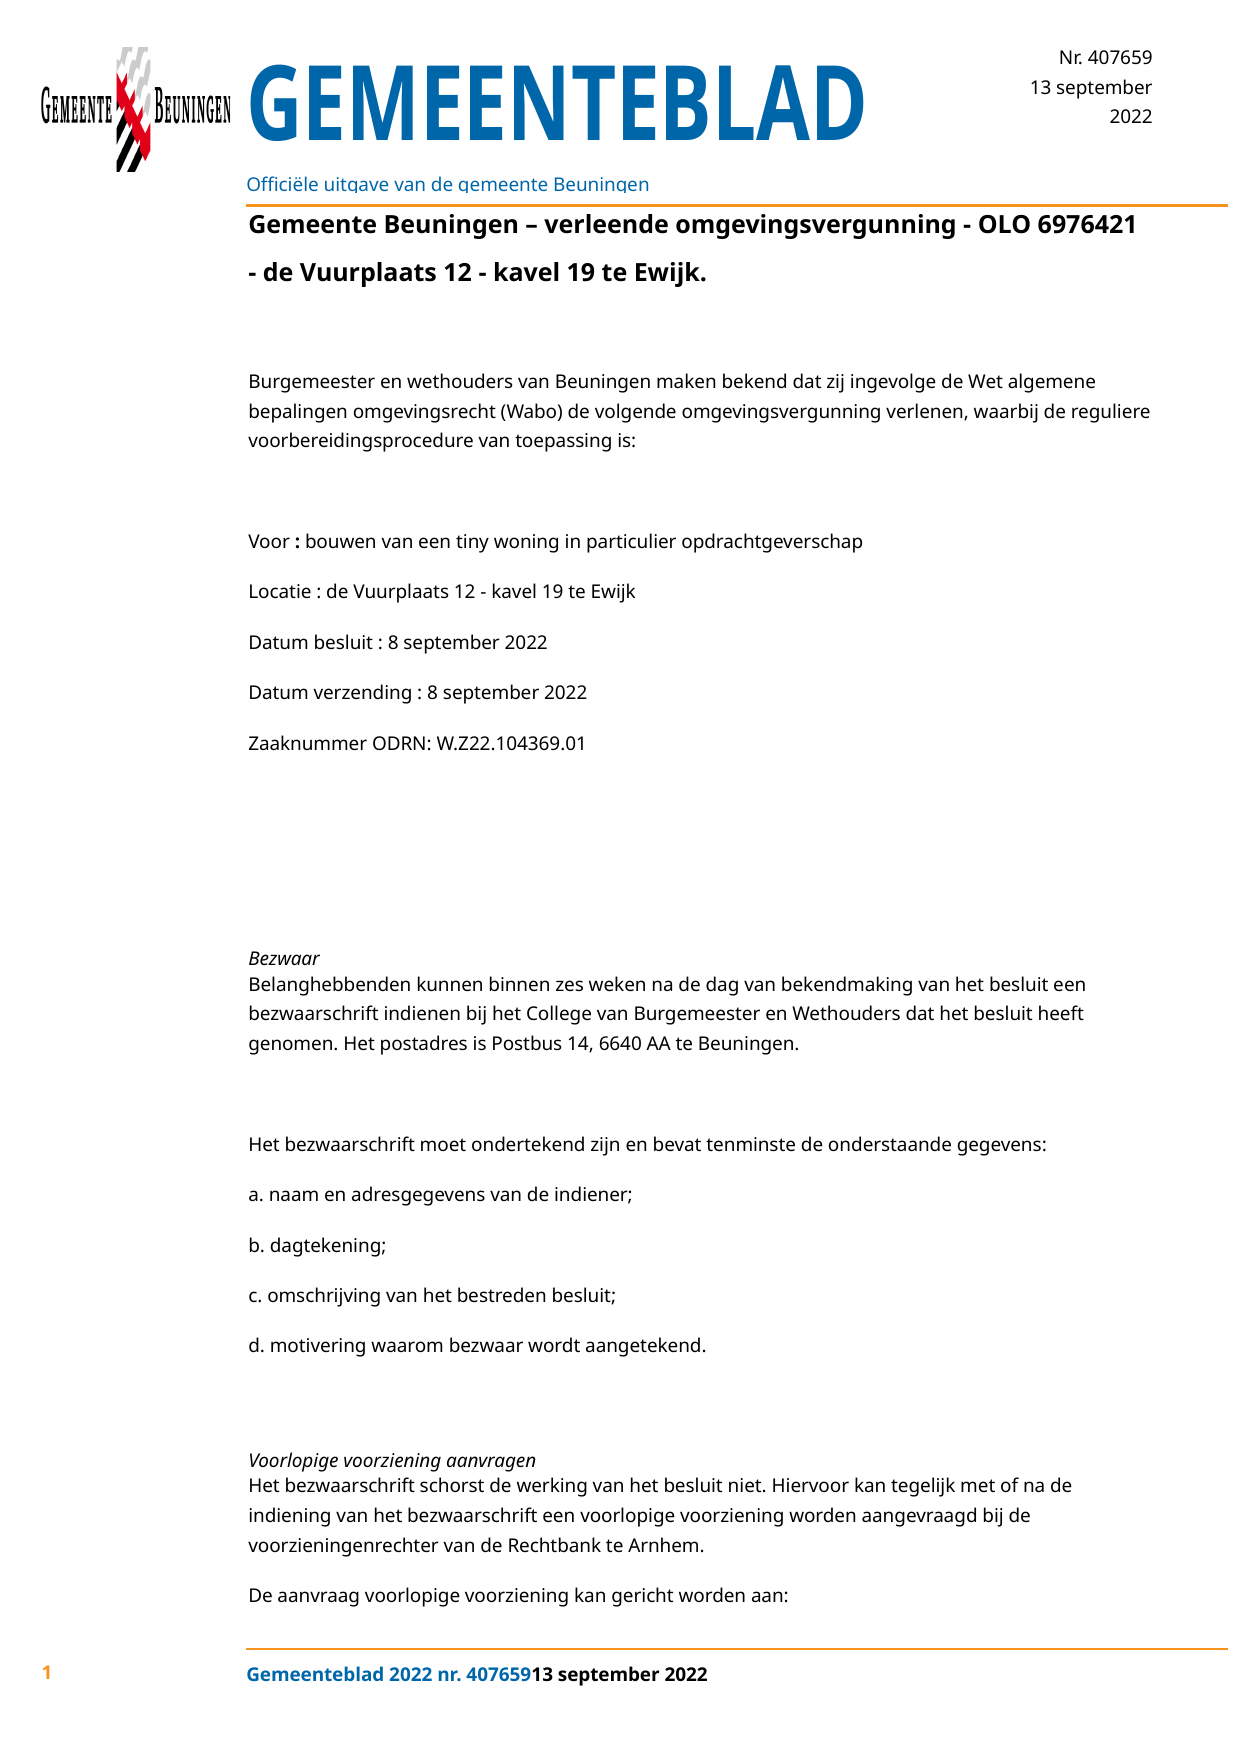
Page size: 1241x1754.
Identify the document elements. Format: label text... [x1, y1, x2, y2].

text De aanvraag voorlopige voorziening kan gericht worden aan: [248, 1582, 1152, 1608]
text Bezwaar [248, 945, 1152, 971]
text Datum besluit : 8 september 2022 [248, 629, 1152, 655]
text b. dagtekening; [248, 1232, 1152, 1257]
text a. naam en adresgegevens van de indiener; [248, 1181, 1152, 1207]
text Zaaknummer ODRN: W.Z22.104369.01 [248, 730, 1152, 756]
text Het bezwaarschrift schorst de werking van het besluit niet. Hiervoor kan tegelijk met of na de indiening van het bezwaarschrift een voorlopige voorziening worden aangevraagd bij de voorzieningenrechter van de Rechtbank te Arnhem. [248, 1473, 1152, 1558]
text Het bezwaarschrift moet ondertekend zijn en bevat tenminste de onderstaande gegevens: [248, 1131, 1152, 1157]
text Burgemeester en wethouders van Beuningen maken bekend dat zij ingevolge de Wet algemene bepalingen omgevingsrecht (Wabo) de volgende omgevingsvergunning verlenen, waarbij de reguliere voorbereidingsprocedure van toepassing is: [248, 368, 1152, 453]
text d. motivering waarom bezwaar wordt aangetekend. [248, 1333, 1152, 1358]
picture [41, 47, 231, 172]
text Locatie : de Vuurplaats 12 - kavel 19 te Ewijk [248, 579, 1152, 604]
text Datum verzending : 8 september 2022 [248, 679, 1152, 705]
text Belanghebbenden kunnen binnen zes weken na de dag van bekendmaking van het besluit een bezwaarschrift indienen bij het College van Burgemeester en Wethouders dat het besluit heeft genomen. Het postadres is Postbus 14, 6640 AA te Beuningen. [248, 971, 1152, 1056]
text Voor : bouwen van een tiny woning in particulier opdrachtgeverschap [248, 528, 1152, 554]
text c. omschrijving van het bestreden besluit; [248, 1282, 1152, 1308]
text Gemeente Beuningen – verleende omgevingsvergunning - OLO 6976421 - de Vuurplaats 12 - kavel 19 te Ewijk. [248, 207, 1152, 288]
text Voorlopige voorziening aanvragen [248, 1447, 1152, 1473]
